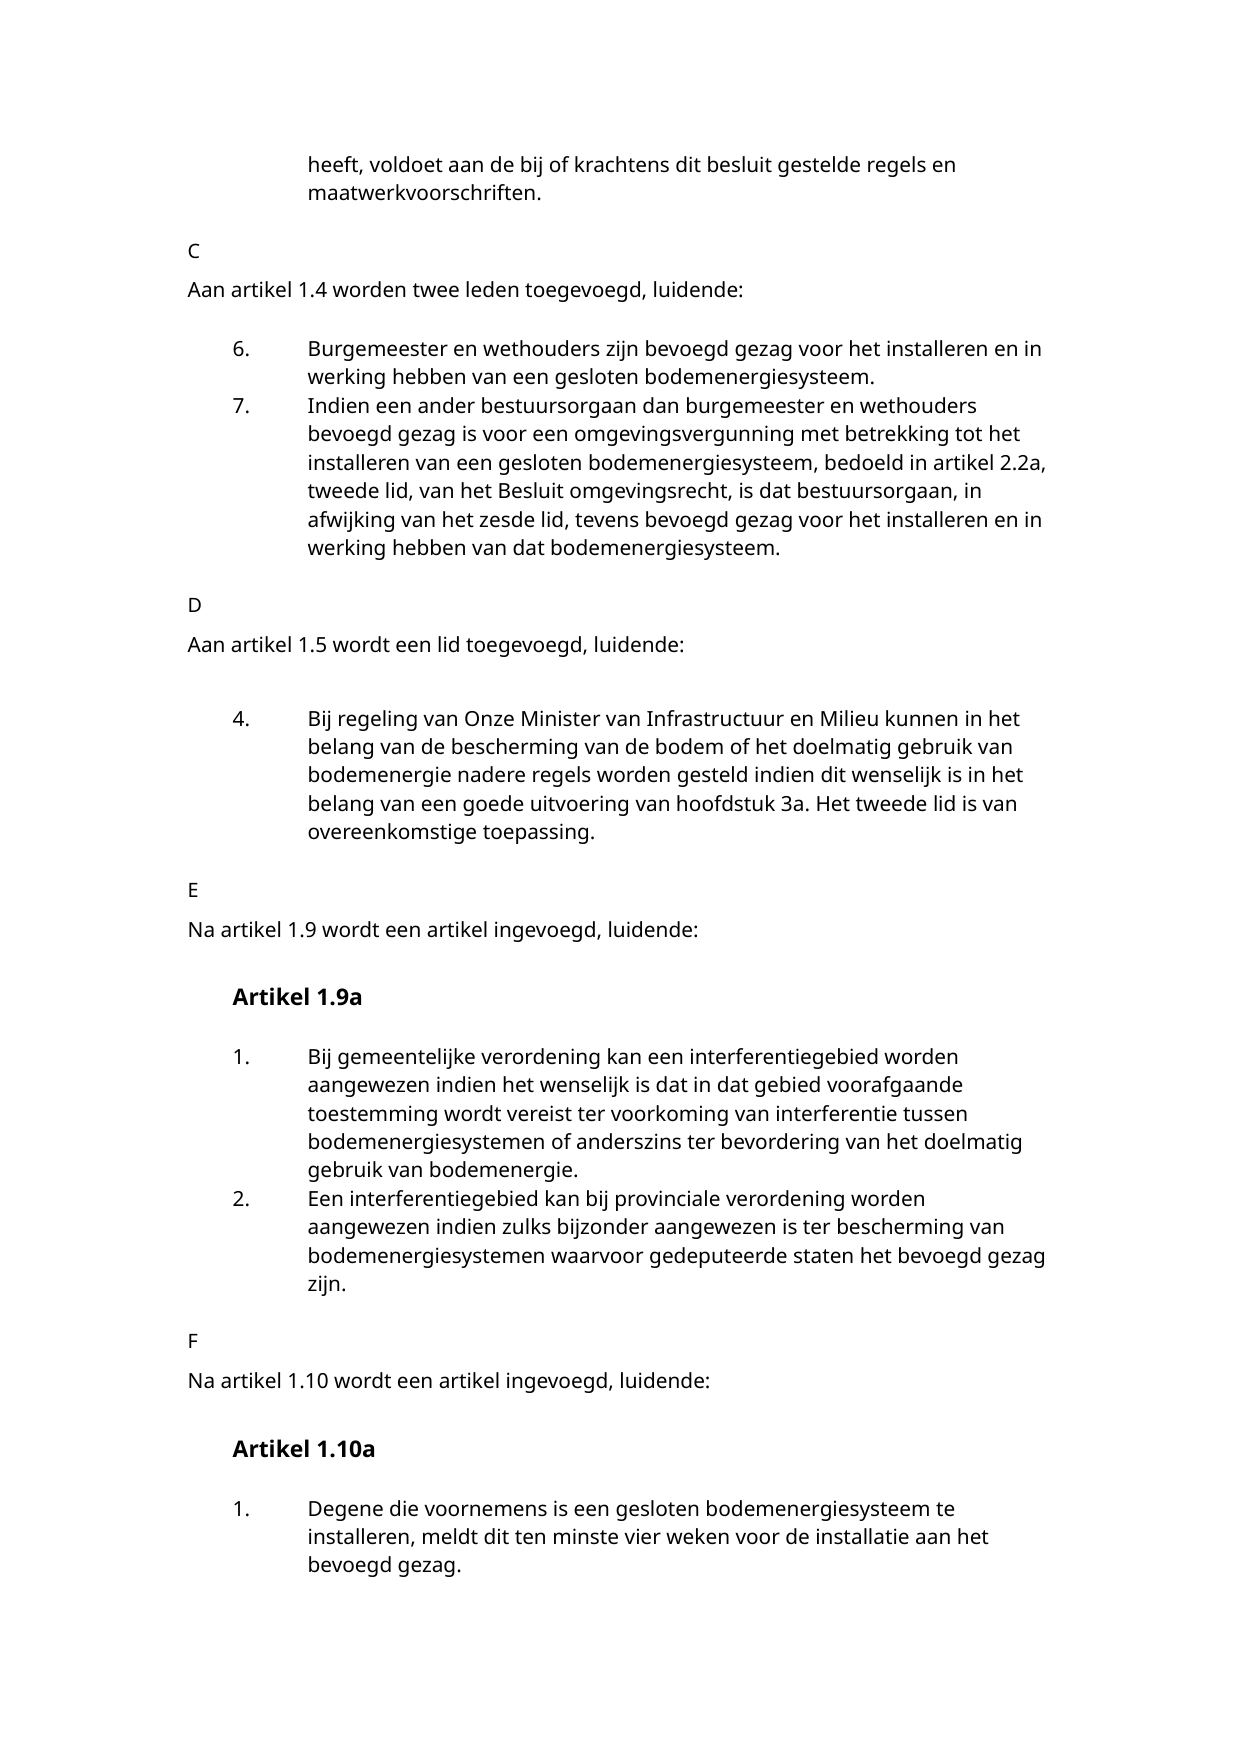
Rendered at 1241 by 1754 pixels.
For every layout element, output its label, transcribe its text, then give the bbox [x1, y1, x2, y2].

list Degene die voornemens is een gesloten bodemenergiesysteem te installeren, meldt dit ten minste vier weken voor de installatie aan het bevoegd gezag. [232, 1494, 1053, 1579]
text Na artikel 1.10 wordt een artikel ingevoegd, luidende: [187, 1367, 1053, 1395]
text C [187, 237, 1053, 264]
text Aan artikel 1.4 worden twee leden toegevoegd, luidende: [187, 276, 1053, 304]
subtitle Artikel 1.9a [232, 981, 1053, 1012]
subtitle Artikel 1.10a [232, 1432, 1053, 1464]
text E [187, 876, 1053, 903]
text Na artikel 1.9 wordt een artikel ingevoegd, luidende: [187, 915, 1053, 943]
list Een interferentiegebied kan bij provinciale verordening worden aangewezen indien zulks bijzonder aangewezen is ter bescherming van bodemenergiesystemen waarvoor gedeputeerde staten het bevoegd gezag zijn. [232, 1184, 1053, 1298]
list heeft, voldoet aan de bij of krachtens dit besluit gestelde regels en maatwerkvoorschriften. [232, 150, 1053, 207]
text Aan artikel 1.5 wordt een lid toegevoegd, luidende: [187, 630, 1053, 659]
list Bij regeling van Onze Minister van Infrastructuur en Milieu kunnen in het belang van de bescherming van de bodem of het doelmatig gebruik van bodemenergie nadere regels worden gesteld indien dit wenselijk is in het belang van een goede uitvoering van hoofdstuk 3a. Het tweede lid is van overeenkomstige toepassing. [232, 704, 1053, 846]
list Burgemeester en wethouders zijn bevoegd gezag voor het installeren en in werking hebben van een gesloten bodemenergiesysteem. [232, 334, 1053, 391]
list Bij gemeentelijke verordening kan een interferentiegebied worden aangewezen indien het wenselijk is dat in dat gebied voorafgaande toestemming wordt vereist ter voorkoming van interferentie tussen bodemenergiesystemen of anderszins ter bevordering van het doelmatig gebruik van bodemenergie. [232, 1042, 1053, 1184]
list Indien een ander bestuursorgaan dan burgemeester en wethouders bevoegd gezag is voor een omgevingsvergunning met betrekking tot het installeren van een gesloten bodemenergiesysteem, bedoeld in artikel 2.2a, tweede lid, van het Besluit omgevingsrecht, is dat bestuursorgaan, in afwijking van het zesde lid, tevens bevoegd gezag voor het installeren en in werking hebben van dat bodemenergiesysteem. [232, 391, 1053, 562]
text D [187, 592, 1053, 618]
text F [187, 1328, 1053, 1355]
